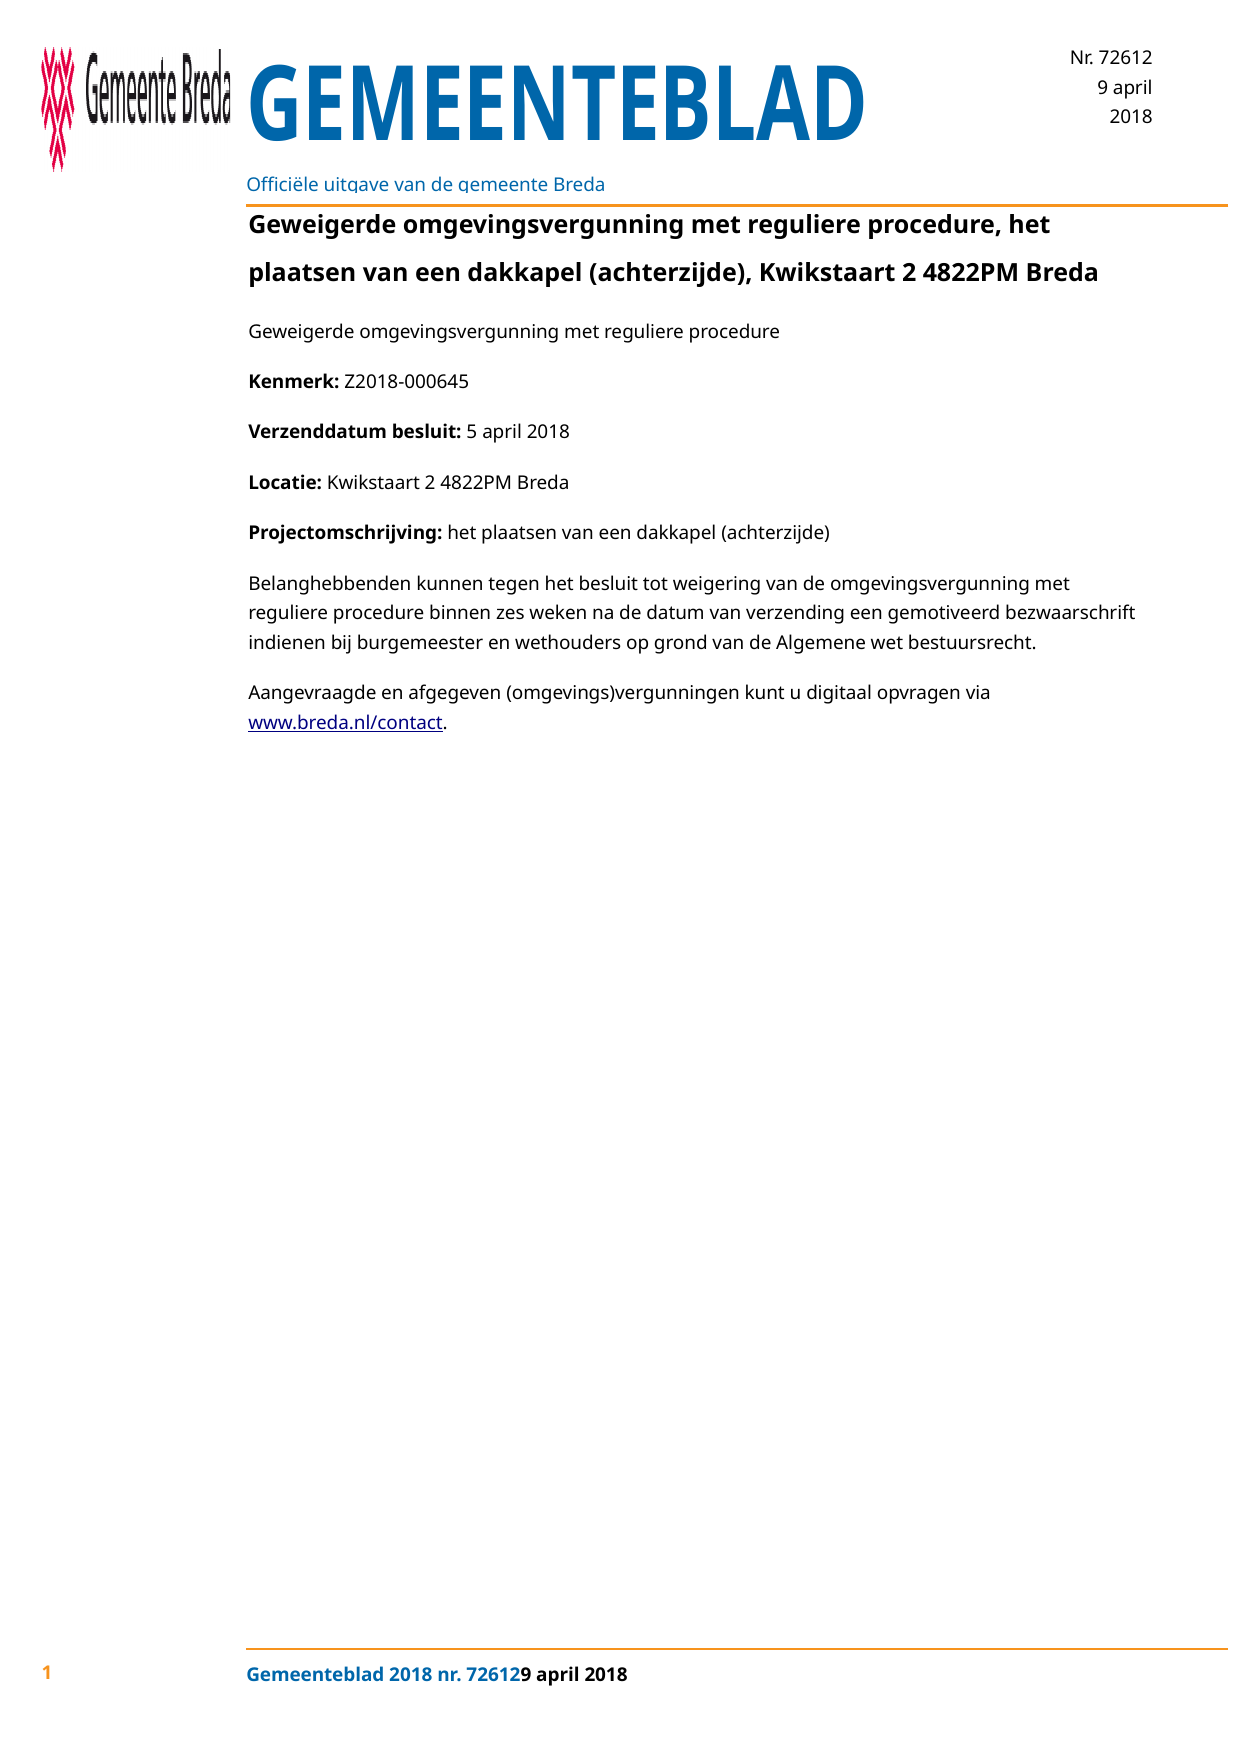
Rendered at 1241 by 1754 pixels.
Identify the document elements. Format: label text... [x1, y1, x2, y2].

text Locatie: Kwikstaart 2 4822PM Breda [248, 469, 1152, 495]
text Verzenddatum besluit: 5 april 2018 [248, 419, 1152, 444]
text Geweigerde omgevingsvergunning met reguliere procedure [248, 318, 1152, 344]
text Projectomschrijving: het plaatsen van een dakkapel (achterzijde) [248, 519, 1152, 545]
text Geweigerde omgevingsvergunning met reguliere procedure, het plaatsen van een dakkapel (achterzijde), Kwikstaart 2 4822PM Breda [248, 207, 1152, 288]
picture [41, 47, 231, 172]
text Belanghebbenden kunnen tegen het besluit tot weigering van de omgevingsvergunning met reguliere procedure binnen zes weken na de datum van verzending een gemotiveerd bezwaarschrift indienen bij burgemeester en wethouders op grond van de Algemene wet bestuursrecht. [248, 570, 1152, 655]
text Aangevraagde en afgegeven (omgevings)vergunningen kunt u digitaal opvragen via www.breda.nl/contact. [248, 679, 1152, 735]
text Kenmerk: Z2018-000645 [248, 368, 1152, 394]
